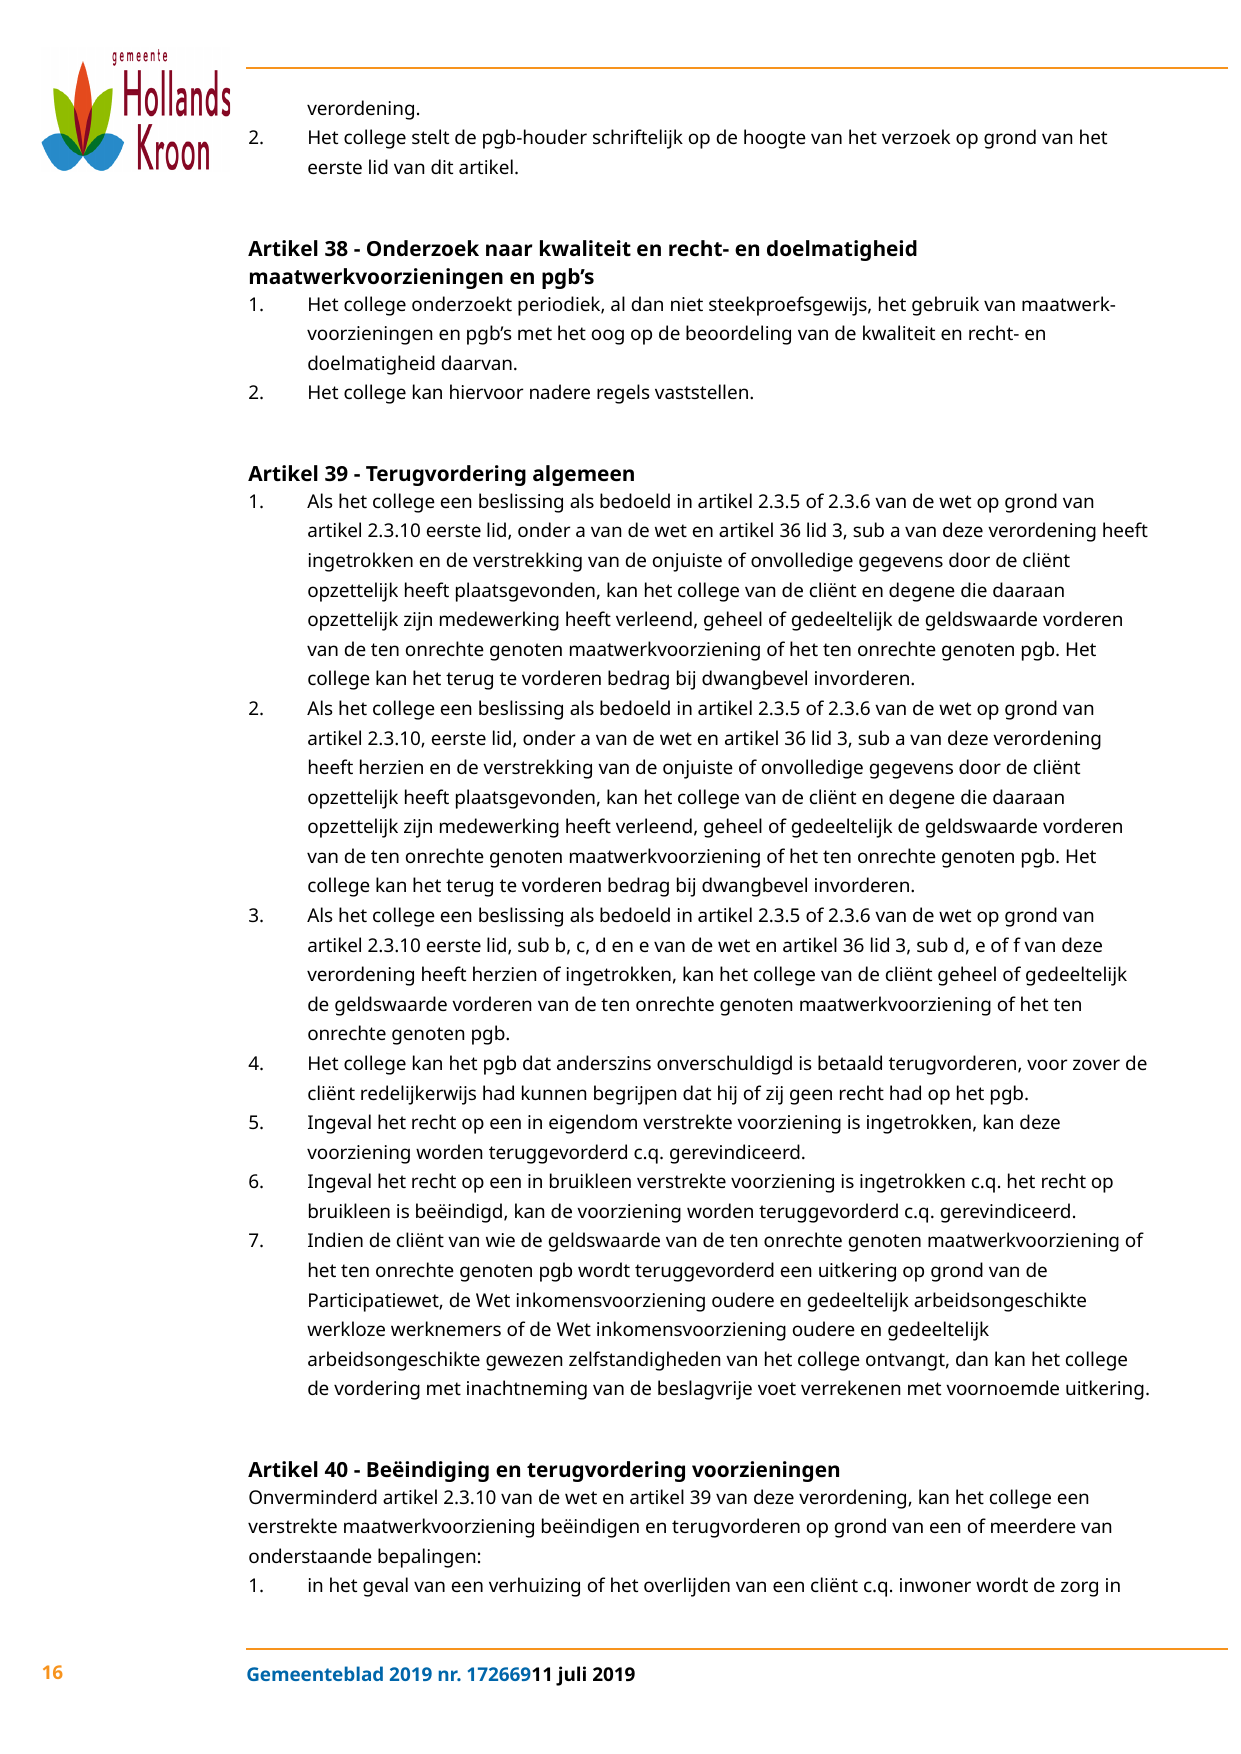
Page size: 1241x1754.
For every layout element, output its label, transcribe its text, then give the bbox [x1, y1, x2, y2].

list Het college onderzoekt periodiek, al dan niet steekproefsgewijs, het gebruik van maatwerk-voorzieningen en pgb’s met het oog op de beoordeling van de kwaliteit en recht- en doelmatigheid daarvan. [248, 291, 1152, 376]
list Het college stelt de pgb-houder schriftelijk op de hoogte van het verzoek op grond van het eerste lid van dit artikel. [248, 124, 1152, 180]
list Indien de cliënt van wie de geldswaarde van de ten onrechte genoten maatwerkvoorziening of het ten onrechte genoten pgb wordt teruggevorderd een uitkering op grond van de Participatiewet, de Wet inkomensvoorziening oudere en gedeeltelijk arbeidsongeschikte werkloze werknemers of de Wet inkomensvoorziening oudere en gedeeltelijk arbeidsongeschikte gewezen zelfstandigheden van het college ontvangt, dan kan het college de vordering met inachtneming van de beslagvrije voet verrekenen met voornoemde uitkering. [248, 1228, 1152, 1401]
list Als het college een beslissing als bedoeld in artikel 2.3.5 of 2.3.6 van de wet op grond van artikel 2.3.10 eerste lid, onder a van de wet en artikel 36 lid 3, sub a van deze verordening heeft ingetrokken en de verstrekking van de onjuiste of onvolledige gegevens door de cliënt opzettelijk heeft plaatsgevonden, kan het college van de cliënt en degene die daaraan opzettelijk zijn medewerking heeft verleend, geheel of gedeeltelijk de geldswaarde vorderen van de ten onrechte genoten maatwerkvoorziening of het ten onrechte genoten pgb. Het college kan het terug te vorderen bedrag bij dwangbevel invorderen. [248, 488, 1152, 691]
list Als het college een beslissing als bedoeld in artikel 2.3.5 of 2.3.6 van de wet op grond van artikel 2.3.10 eerste lid, sub b, c, d en e van de wet en artikel 36 lid 3, sub d, e of f van deze verordening heeft herzien of ingetrokken, kan het college van de cliënt geheel of gedeeltelijk de geldswaarde vorderen van de ten onrechte genoten maatwerkvoorziening of het ten onrechte genoten pgb. [248, 902, 1152, 1046]
text Onverminderd artikel 2.3.10 van de wet en artikel 39 van deze verordening, kan het college een verstrekte maatwerkvoorziening beëindigen en terugvorderen op grond van een of meerdere van onderstaande bepalingen: [248, 1484, 1152, 1569]
list verordening. [248, 95, 1152, 121]
text Artikel 38 - Onderzoek naar kwaliteit en recht- en doelmatigheid maatwerkvoorzieningen en pgb’s [248, 234, 1152, 291]
picture [41, 47, 231, 172]
list Ingeval het recht op een in eigendom verstrekte voorziening is ingetrokken, kan deze voorziening worden teruggevorderd c.q. gerevindiceerd. [248, 1109, 1152, 1164]
list Ingeval het recht op een in bruikleen verstrekte voorziening is ingetrokken c.q. het recht op bruikleen is beëindigd, kan de voorziening worden teruggevorderd c.q. gerevindiceerd. [248, 1168, 1152, 1224]
text Artikel 40 - Beëindiging en terugvordering voorzieningen [248, 1456, 1152, 1484]
text Artikel 39 - Terugvordering algemeen [248, 459, 1152, 488]
list in het geval van een verhuizing of het overlijden van een cliënt c.q. inwoner wordt de zorg in [248, 1573, 1152, 1598]
list Het college kan het pgb dat anderszins onverschuldigd is betaald terugvorderen, voor zover de cliënt redelijkerwijs had kunnen begrijpen dat hij of zij geen recht had op het pgb. [248, 1050, 1152, 1105]
list Het college kan hiervoor nadere regels vaststellen. [248, 379, 1152, 405]
list Als het college een beslissing als bedoeld in artikel 2.3.5 of 2.3.6 van de wet op grond van artikel 2.3.10, eerste lid, onder a van de wet en artikel 36 lid 3, sub a van deze verordening heeft herzien en de verstrekking van de onjuiste of onvolledige gegevens door de cliënt opzettelijk heeft plaatsgevonden, kan het college van de cliënt en degene die daaraan opzettelijk zijn medewerking heeft verleend, geheel of gedeeltelijk de geldswaarde vorderen van de ten onrechte genoten maatwerkvoorziening of het ten onrechte genoten pgb. Het college kan het terug te vorderen bedrag bij dwangbevel invorderen. [248, 695, 1152, 898]
